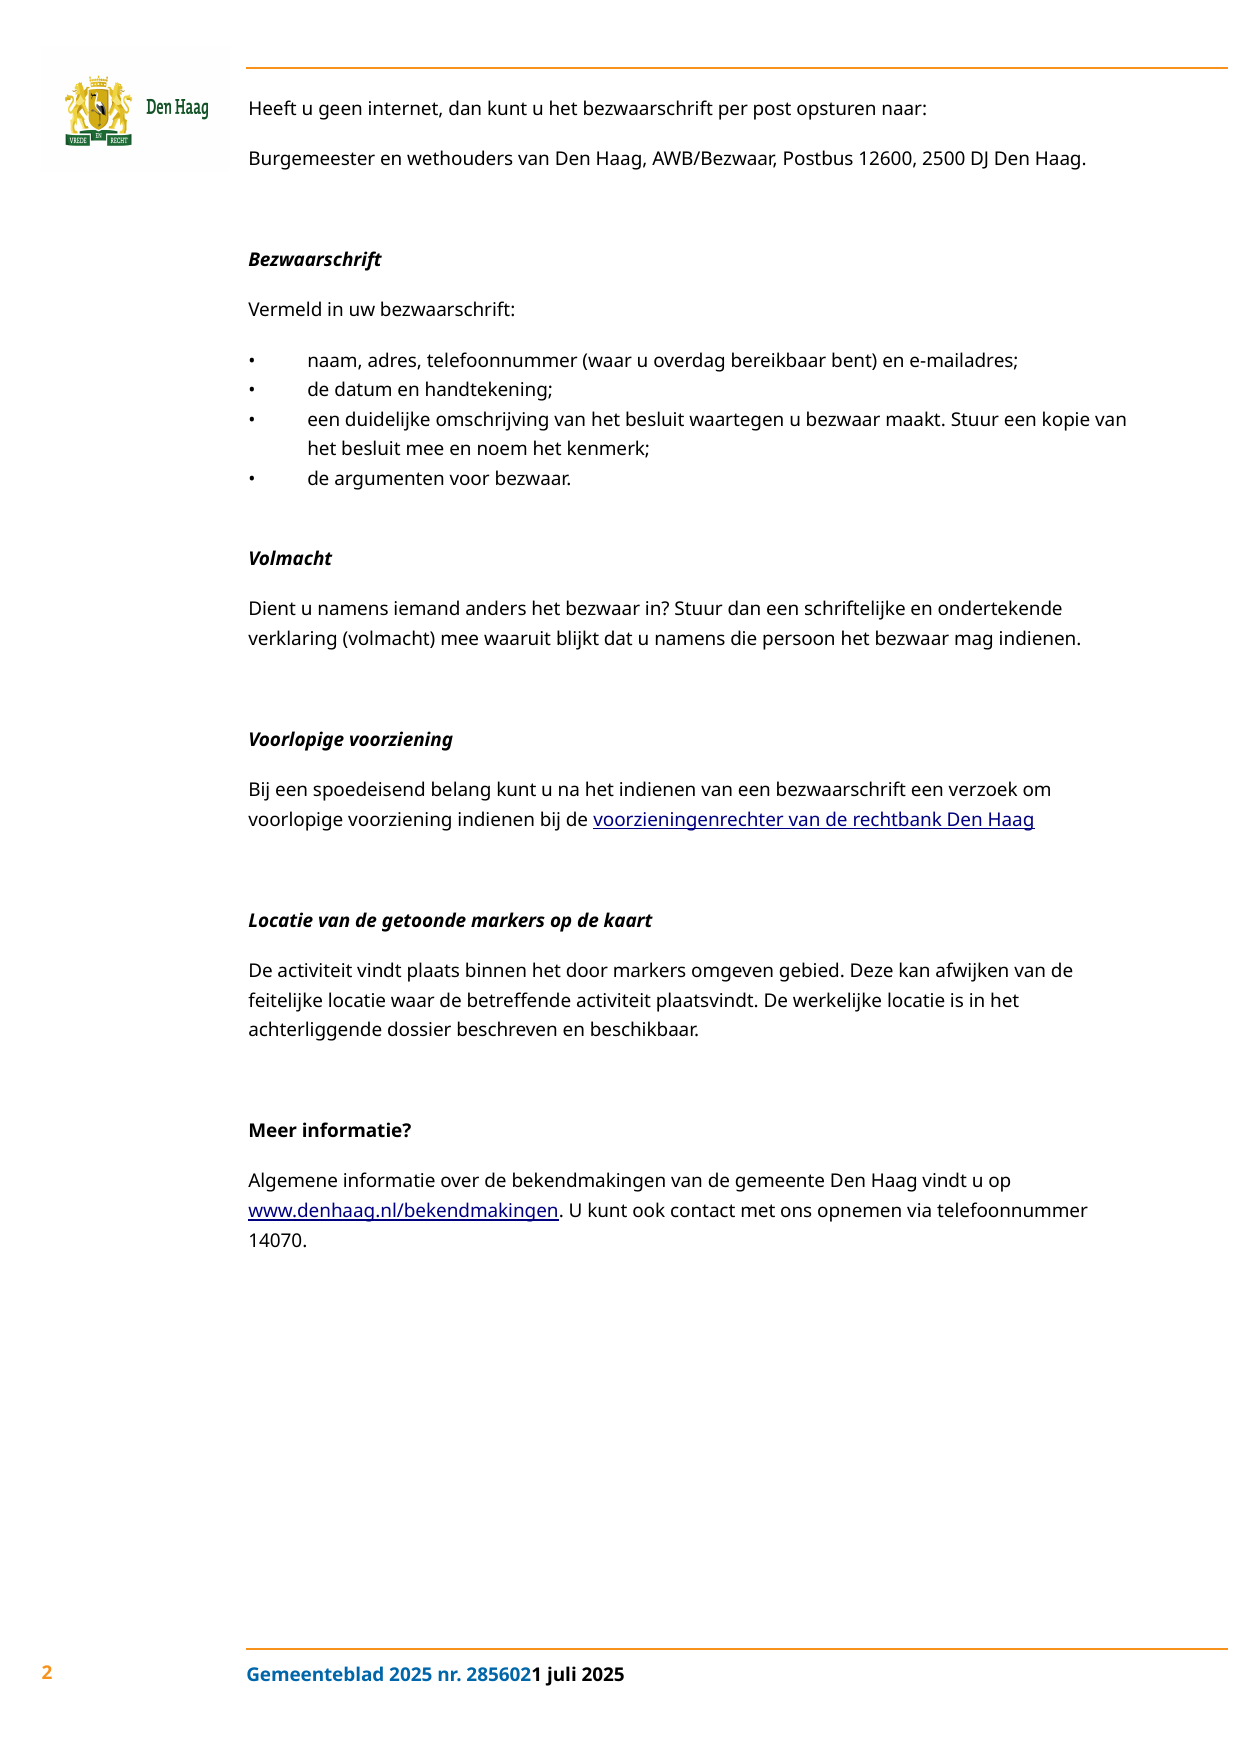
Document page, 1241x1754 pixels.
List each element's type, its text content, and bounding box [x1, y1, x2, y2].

text Dient u namens iemand anders het bezwaar in? Stuur dan een schriftelijke en ondertekende verklaring (volmacht) mee waaruit blijkt dat u namens die persoon het bezwaar mag indienen. [248, 596, 1152, 651]
list de argumenten voor bezwaar. [248, 465, 1152, 491]
text Locatie van de getoonde markers op de kaart [248, 907, 1152, 933]
picture [41, 47, 231, 172]
text De activiteit vindt plaats binnen het door markers omgeven gebied. Deze kan afwijken van de feitelijke locatie waar de betreffende activiteit plaatsvindt. De werkelijke locatie is in het achterliggende dossier beschreven en beschikbaar. [248, 957, 1152, 1042]
text Volmacht [248, 545, 1152, 571]
text Vermeld in uw bezwaarschrift: [248, 296, 1152, 322]
list de datum en handtekening; [248, 376, 1152, 402]
text Heeft u geen internet, dan kunt u het bezwaarschrift per post opsturen naar: [248, 95, 1152, 121]
text Meer informatie? [248, 1117, 1152, 1143]
text Algemene informatie over de bekendmakingen van de gemeente Den Haag vindt u op www.denhaag.nl/bekendmakingen. U kunt ook contact met ons opnemen via telefoonnummer 14070. [248, 1168, 1152, 1253]
text Bezwaarschrift [248, 246, 1152, 272]
list een duidelijke omschrijving van het besluit waartegen u bezwaar maakt. Stuur een kopie van het besluit mee en noem het kenmerk; [248, 406, 1152, 461]
list naam, adres, telefoonnummer (waar u overdag bereikbaar bent) en e-mailadres; [248, 347, 1152, 373]
text Bij een spoedeisend belang kunt u na het indienen van een bezwaarschrift een verzoek om voorlopige voorziening indienen bij de voorzieningenrechter van de rechtbank Den Haag [248, 776, 1152, 832]
text Voorlopige voorziening [248, 726, 1152, 752]
text Burgemeester en wethouders van Den Haag, AWB/Bezwaar, Postbus 12600, 2500 DJ Den Haag. [248, 145, 1152, 171]
